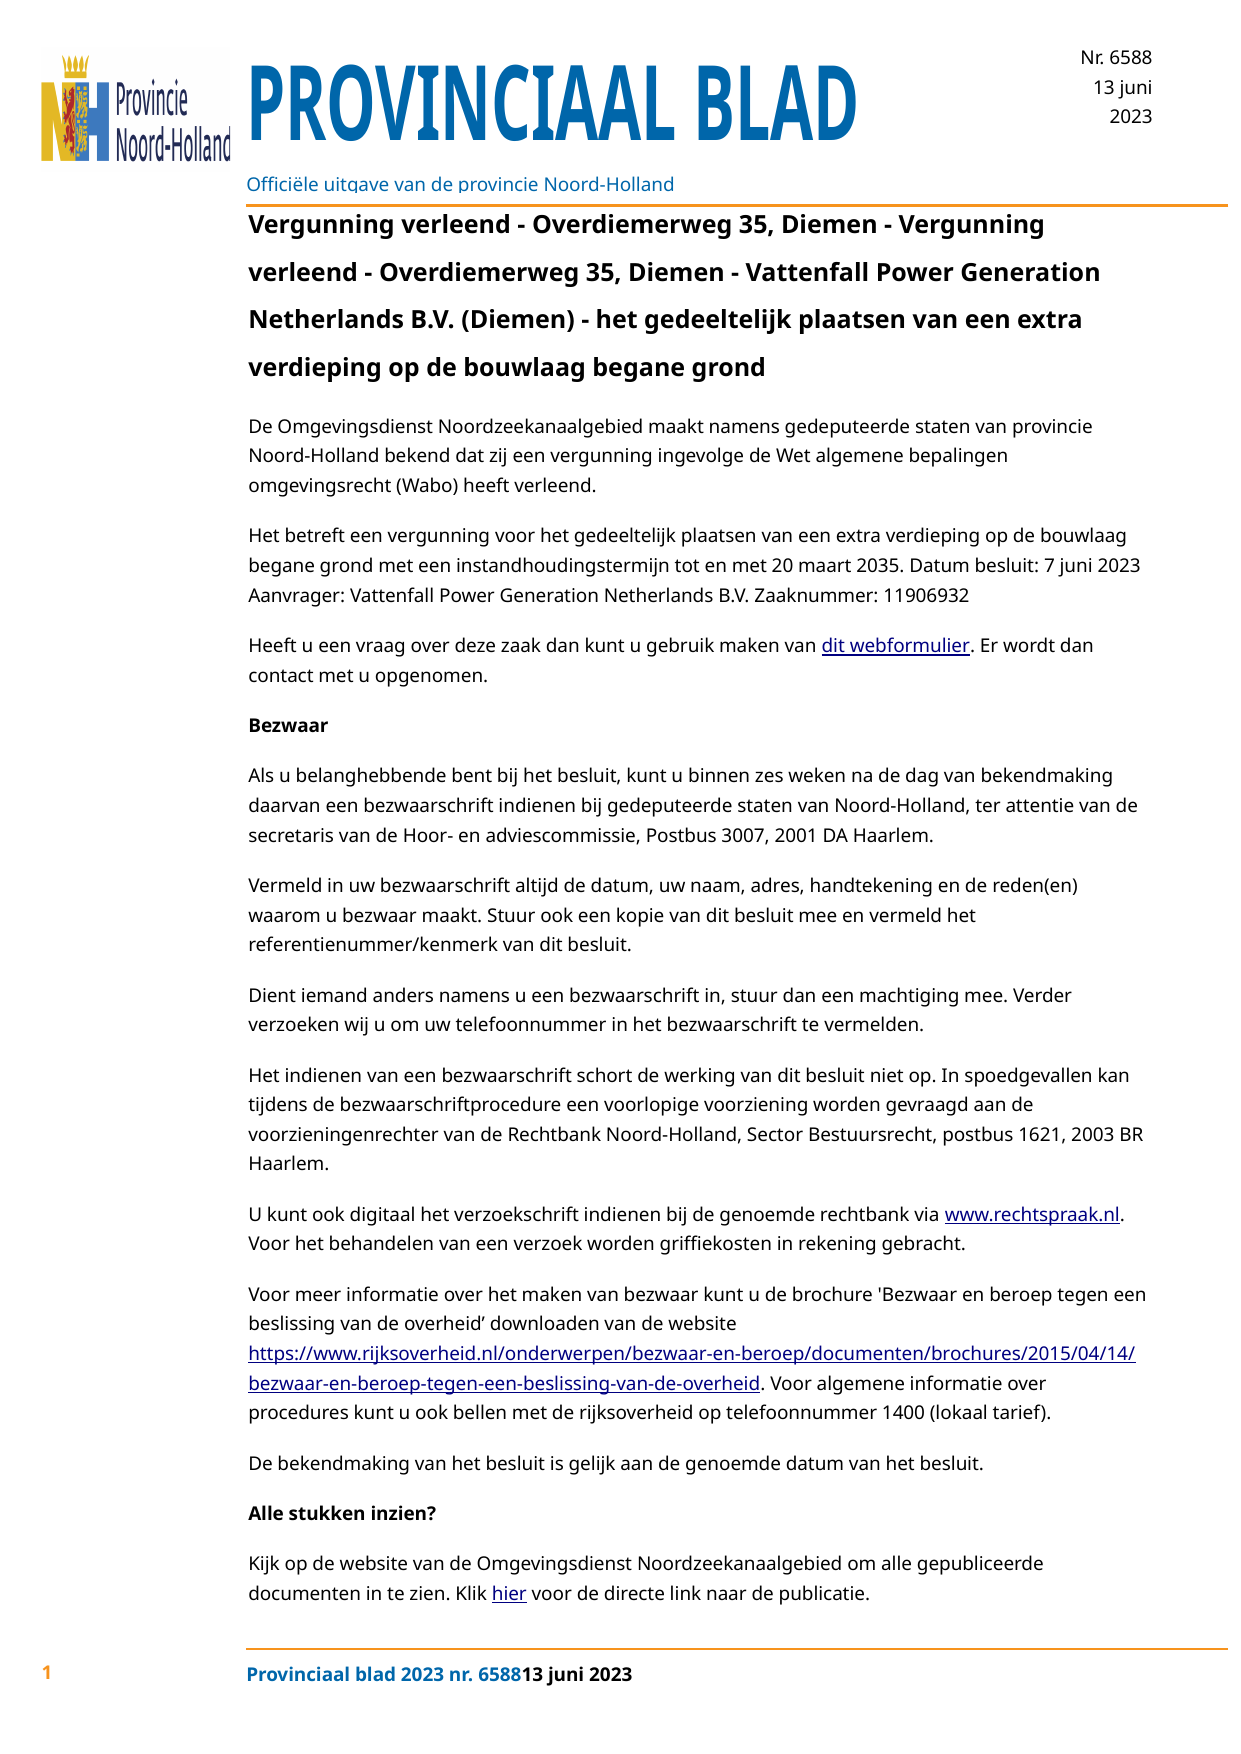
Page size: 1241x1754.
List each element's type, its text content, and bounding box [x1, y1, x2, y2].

text U kunt ook digitaal het verzoekschrift indienen bij de genoemde rechtbank via www.rechtspraak.nl. Voor het behandelen van een verzoek worden griffiekosten in rekening gebracht. [248, 1201, 1152, 1256]
text Vergunning verleend - Overdiemerweg 35, Diemen - Vergunning verleend - Overdiemerweg 35, Diemen - Vattenfall Power Generation Netherlands B.V. (Diemen) - het gedeeltelijk plaatsen van een extra verdieping op de bouwlaag begane grond [248, 207, 1152, 384]
text Dient iemand anders namens u een bezwaarschrift in, stuur dan een machtiging mee. Verder verzoeken wij u om uw telefoonnummer in het bezwaarschrift te vermelden. [248, 982, 1152, 1037]
text Het betreft een vergunning voor het gedeeltelijk plaatsen van een extra verdieping op de bouwlaag begane grond met een instandhoudingstermijn tot en met 20 maart 2035. Datum besluit: 7 juni 2023 Aanvrager: Vattenfall Power Generation Netherlands B.V. Zaaknummer: 11906932 [248, 523, 1152, 608]
picture [41, 47, 231, 172]
text Het indienen van een bezwaarschrift schort de werking van dit besluit niet op. In spoedgevallen kan tijdens de bezwaarschriftprocedure een voorlopige voorziening worden gevraagd aan de voorzieningenrechter van de Rechtbank Noord-Holland, Sector Bestuursrecht, postbus 1621, 2003 BR Haarlem. [248, 1062, 1152, 1176]
text De bekendmaking van het besluit is gelijk aan de genoemde datum van het besluit. [248, 1450, 1152, 1476]
text Als u belanghebbende bent bij het besluit, kunt u binnen zes weken na de dag van bekendmaking daarvan een bezwaarschrift indienen bij gedeputeerde staten van Noord-Holland, ter attentie van de secretaris van de Hoor- en adviescommissie, Postbus 3007, 2001 DA Haarlem. [248, 763, 1152, 848]
text De Omgevingsdienst Noordzeekanaalgebied maakt namens gedeputeerde staten van provincie Noord-Holland bekend dat zij een vergunning ingevolge de Wet algemene bepalingen omgevingsrecht (Wabo) heeft verleend. [248, 413, 1152, 498]
text Voor meer informatie over het maken van bezwaar kunt u de brochure 'Bezwaar en beroep tegen een beslissing van de overheid’ downloaden van de website https://www.rijksoverheid.nl/onderwerpen/bezwaar-en-beroep/documenten/brochures/2015/04/14/bezwaar-en-beroep-tegen-een-beslissing-van-de-overheid. Voor algemene informatie over procedures kunt u ook bellen met de rijksoverheid op telefoonnummer 1400 (lokaal tarief). [248, 1281, 1152, 1425]
text Alle stukken inzien? [248, 1500, 1152, 1526]
text Kijk op de website van de Omgevingsdienst Noordzeekanaalgebied om alle gepubliceerde documenten in te zien. Klik hier voor de directe link naar de publicatie. [248, 1551, 1152, 1606]
text Bezwaar [248, 712, 1152, 738]
text Heeft u een vraag over deze zaak dan kunt u gebruik maken van dit webformulier. Er wordt dan contact met u opgenomen. [248, 632, 1152, 688]
text Vermeld in uw bezwaarschrift altijd de datum, uw naam, adres, handtekening en de reden(en) waarom u bezwaar maakt. Stuur ook een kopie van dit besluit mee en vermeld het referentienummer/kenmerk van dit besluit. [248, 872, 1152, 957]
